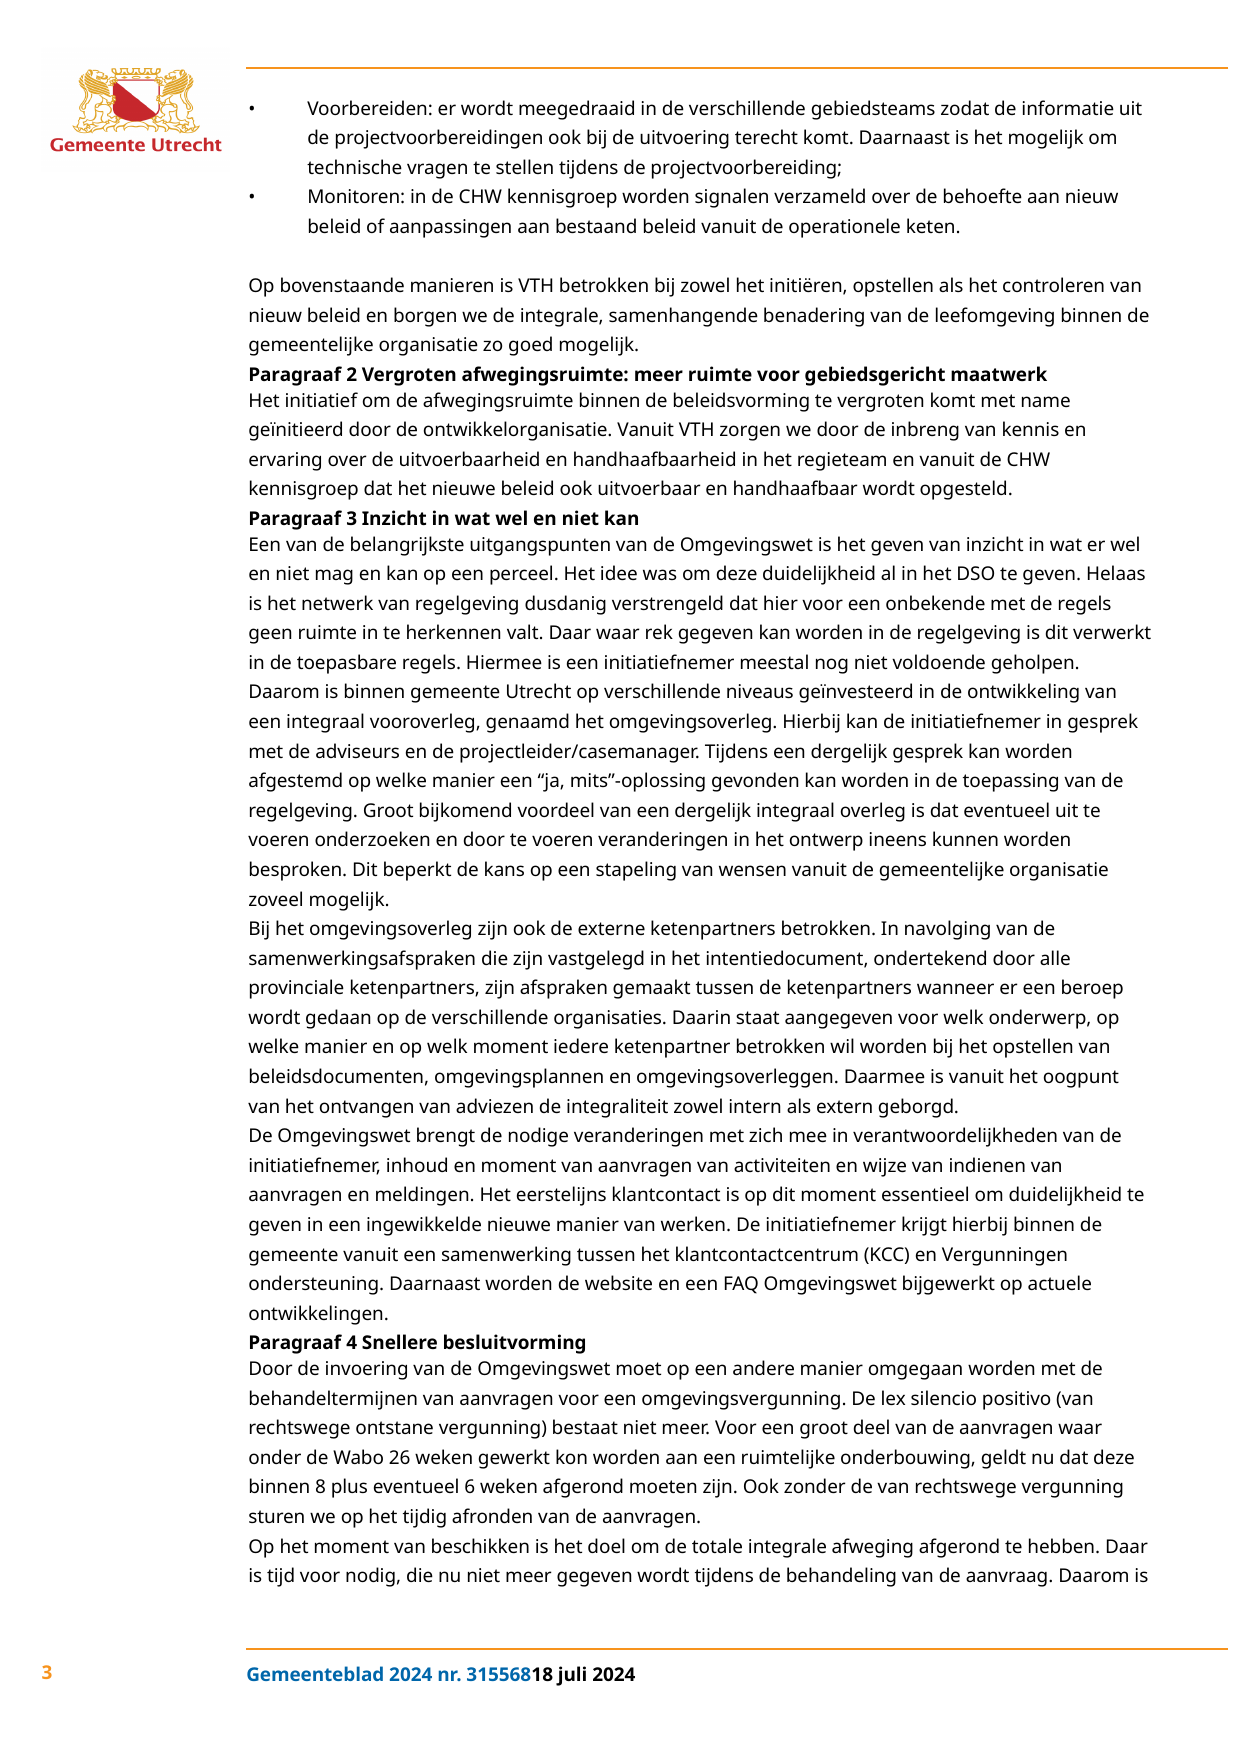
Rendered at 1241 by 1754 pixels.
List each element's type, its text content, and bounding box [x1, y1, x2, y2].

list Monitoren: in de CHW kennisgroep worden signalen verzameld over de behoefte aan nieuw beleid of aanpassingen aan bestaand beleid vanuit de operationele keten. [248, 183, 1152, 239]
list Voorbereiden: er wordt meegedraaid in de verschillende gebiedsteams zodat de informatie uit de projectvoorbereidingen ook bij de uitvoering terecht komt. Daarnaast is het mogelijk om technische vragen te stellen tijdens de projectvoorbereiding; [248, 95, 1152, 180]
text Het initiatief om de afwegingsruimte binnen de beleidsvorming te vergroten komt met name geïnitieerd door de ontwikkelorganisatie. Vanuit VTH zorgen we door de inbreng van kennis en ervaring over de uitvoerbaarheid en handhaafbaarheid in het regieteam en vanuit de CHW kennisgroep dat het nieuwe beleid ook uitvoerbaar en handhaafbaar wordt opgesteld. [248, 387, 1152, 501]
text Op bovenstaande manieren is VTH betrokken bij zowel het initiëren, opstellen als het controleren van nieuw beleid en borgen we de integrale, samenhangende benadering van de leefomgeving binnen de gemeentelijke organisatie zo goed mogelijk. [248, 272, 1152, 357]
text Paragraaf 4 Snellere besluitvorming [248, 1329, 1152, 1355]
text Paragraaf 3 Inzicht in wat wel en niet kan [248, 505, 1152, 531]
text Bij het omgevingsoverleg zijn ook de externe ketenpartners betrokken. In navolging van de samenwerkingsafspraken die zijn vastgelegd in het intentiedocument, ondertekend door alle provinciale ketenpartners, zijn afspraken gemaakt tussen de ketenpartners wanneer er een beroep wordt gedaan op de verschillende organisaties. Daarin staat aangegeven voor welk onderwerp, op welke manier en op welk moment iedere ketenpartner betrokken wil worden bij het opstellen van beleidsdocumenten, omgevingsplannen en omgevingsoverleggen. Daarmee is vanuit het oogpunt van het ontvangen van adviezen de integraliteit zowel intern als extern geborgd. [248, 915, 1152, 1119]
text Paragraaf 2 Vergroten afwegingsruimte: meer ruimte voor gebiedsgericht maatwerk [248, 361, 1152, 387]
text Op het moment van beschikken is het doel om de totale integrale afweging afgerond te hebben. Daar is tijd voor nodig, die nu niet meer gegeven wordt tijdens de behandeling van de aanvraag. Daarom is [248, 1533, 1152, 1588]
text Door de invoering van de Omgevingswet moet op een andere manier omgegaan worden met de behandeltermijnen van aanvragen voor een omgevingsvergunning. De lex silencio positivo (van rechtswege ontstane vergunning) bestaat niet meer. Voor een groot deel van de aanvragen waar onder de Wabo 26 weken gewerkt kon worden aan een ruimtelijke onderbouwing, geldt nu dat deze binnen 8 plus eventueel 6 weken afgerond moeten zijn. Ook zonder de van rechtswege vergunning sturen we op het tijdig afronden van de aanvragen. [248, 1355, 1152, 1529]
text Een van de belangrijkste uitgangspunten van de Omgevingswet is het geven van inzicht in wat er wel en niet mag en kan op een perceel. Het idee was om deze duidelijkheid al in het DSO te geven. Helaas is het netwerk van regelgeving dusdanig verstrengeld dat hier voor een onbekende met de regels geen ruimte in te herkennen valt. Daar waar rek gegeven kan worden in de regelgeving is dit verwerkt in de toepasbare regels. Hiermee is een initiatiefnemer meestal nog niet voldoende geholpen. Daarom is binnen gemeente Utrecht op verschillende niveaus geïnvesteerd in de ontwikkeling van een integraal vooroverleg, genaamd het omgevingsoverleg. Hierbij kan de initiatiefnemer in gesprek met de adviseurs en de projectleider/casemanager. Tijdens een dergelijk gesprek kan worden afgestemd op welke manier een “ja, mits”-oplossing gevonden kan worden in de toepassing van de regelgeving. Groot bijkomend voordeel van een dergelijk integraal overleg is dat eventueel uit te voeren onderzoeken en door te voeren veranderingen in het ontwerp ineens kunnen worden besproken. Dit beperkt de kans op een stapeling van wensen vanuit de gemeentelijke organisatie zoveel mogelijk. [248, 531, 1152, 912]
text De Omgevingswet brengt de nodige veranderingen met zich mee in verantwoordelijkheden van de initiatiefnemer, inhoud en moment van aanvragen van activiteiten en wijze van indienen van aanvragen en meldingen. Het eerstelijns klantcontact is op dit moment essentieel om duidelijkheid te geven in een ingewikkelde nieuwe manier van werken. De initiatiefnemer krijgt hierbij binnen de gemeente vanuit een samenwerking tussen het klantcontactcentrum (KCC) en Vergunningen ondersteuning. Daarnaast worden de website en een FAQ Omgevingswet bijgewerkt op actuele ontwikkelingen. [248, 1122, 1152, 1326]
picture [41, 47, 231, 172]
